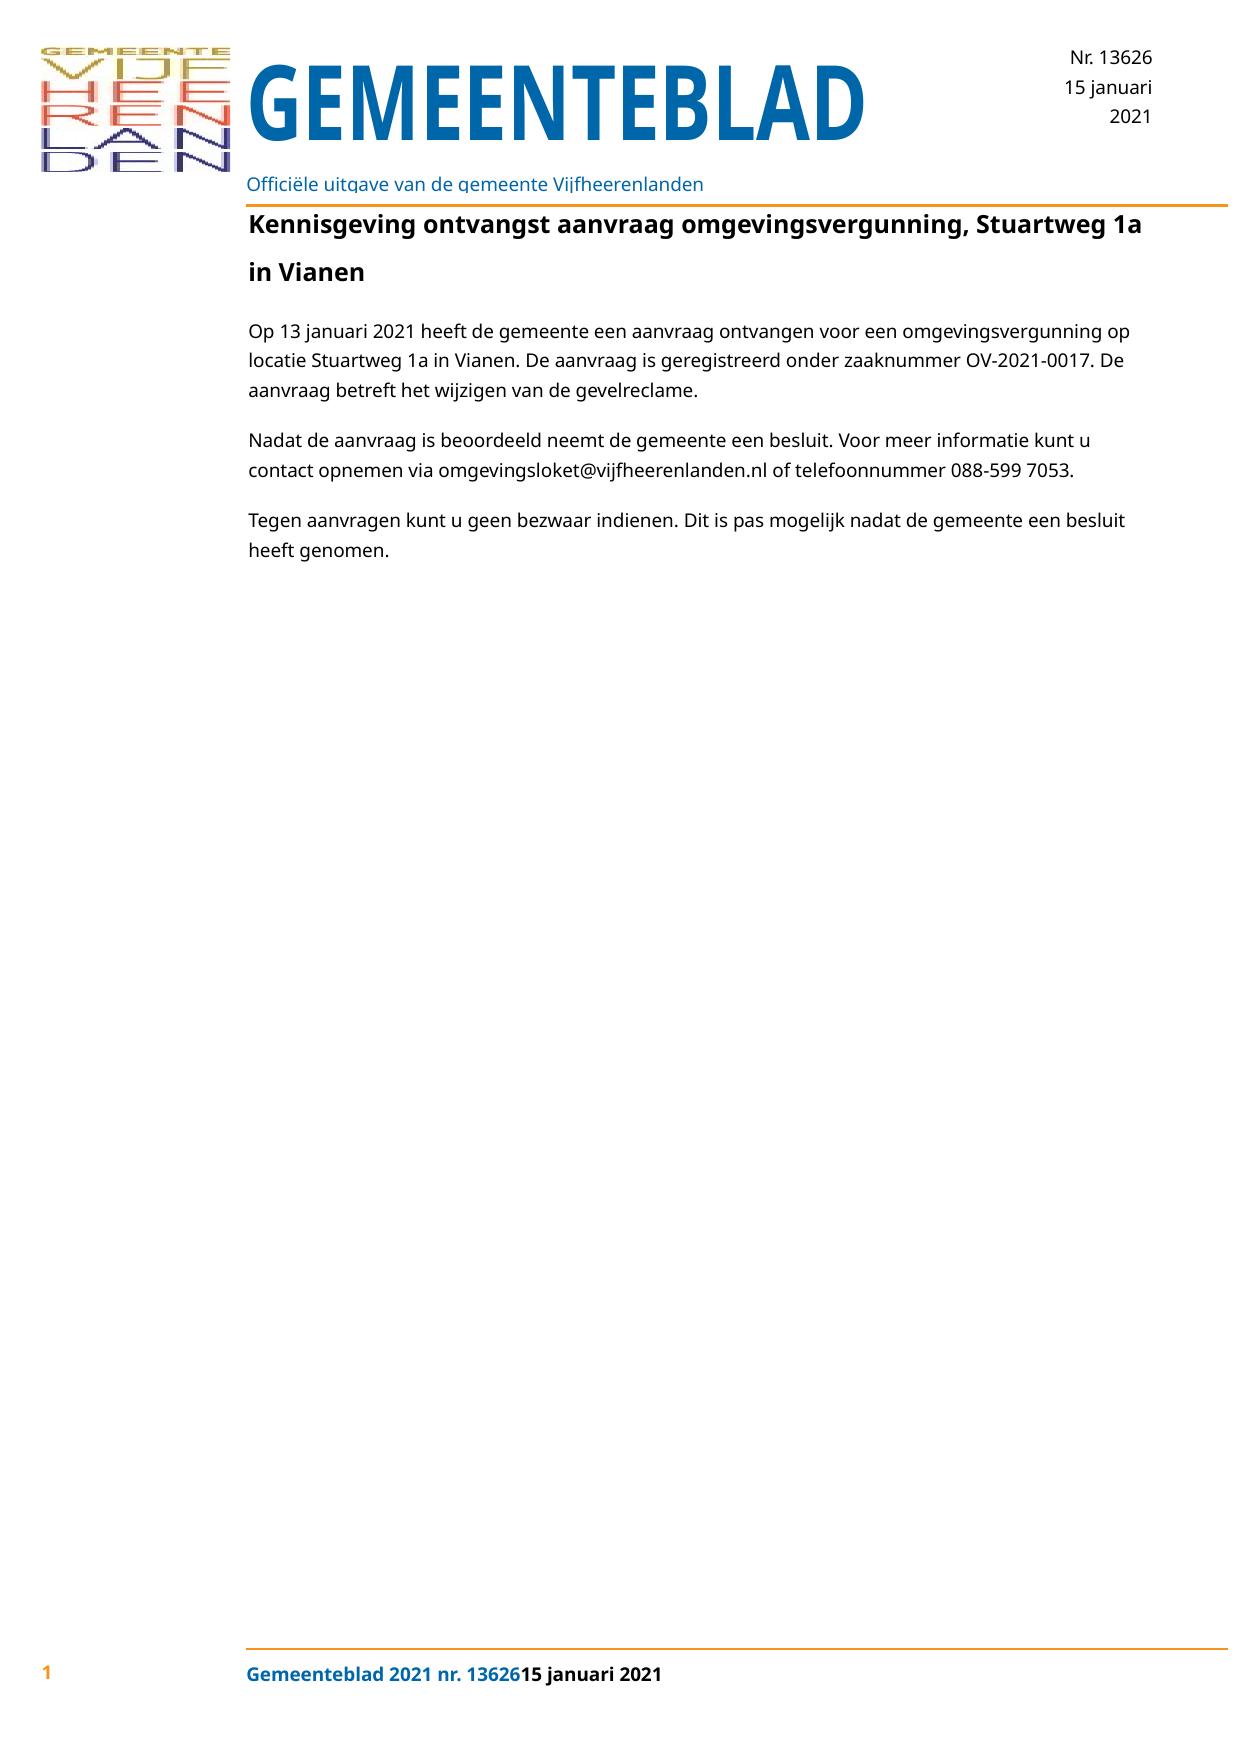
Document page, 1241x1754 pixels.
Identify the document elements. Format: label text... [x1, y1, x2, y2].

text Op 13 januari 2021 heeft de gemeente een aanvraag ontvangen voor een omgevingsvergunning op locatie Stuartweg 1a in Vianen. De aanvraag is geregistreerd onder zaaknummer OV-2021-0017. De aanvraag betreft het wijzigen van de gevelreclame. [248, 318, 1152, 403]
text Kennisgeving ontvangst aanvraag omgevingsvergunning, Stuartweg 1a in Vianen [248, 207, 1152, 288]
text Nadat de aanvraag is beoordeeld neemt de gemeente een besluit. Voor meer informatie kunt u contact opnemen via omgevingsloket@vijfheerenlanden.nl of telefoonnummer 088-599 7053. [248, 427, 1152, 483]
picture [41, 47, 231, 172]
text Tegen aanvragen kunt u geen bezwaar indienen. Dit is pas mogelijk nadat de gemeente een besluit heeft genomen. [248, 507, 1152, 563]
